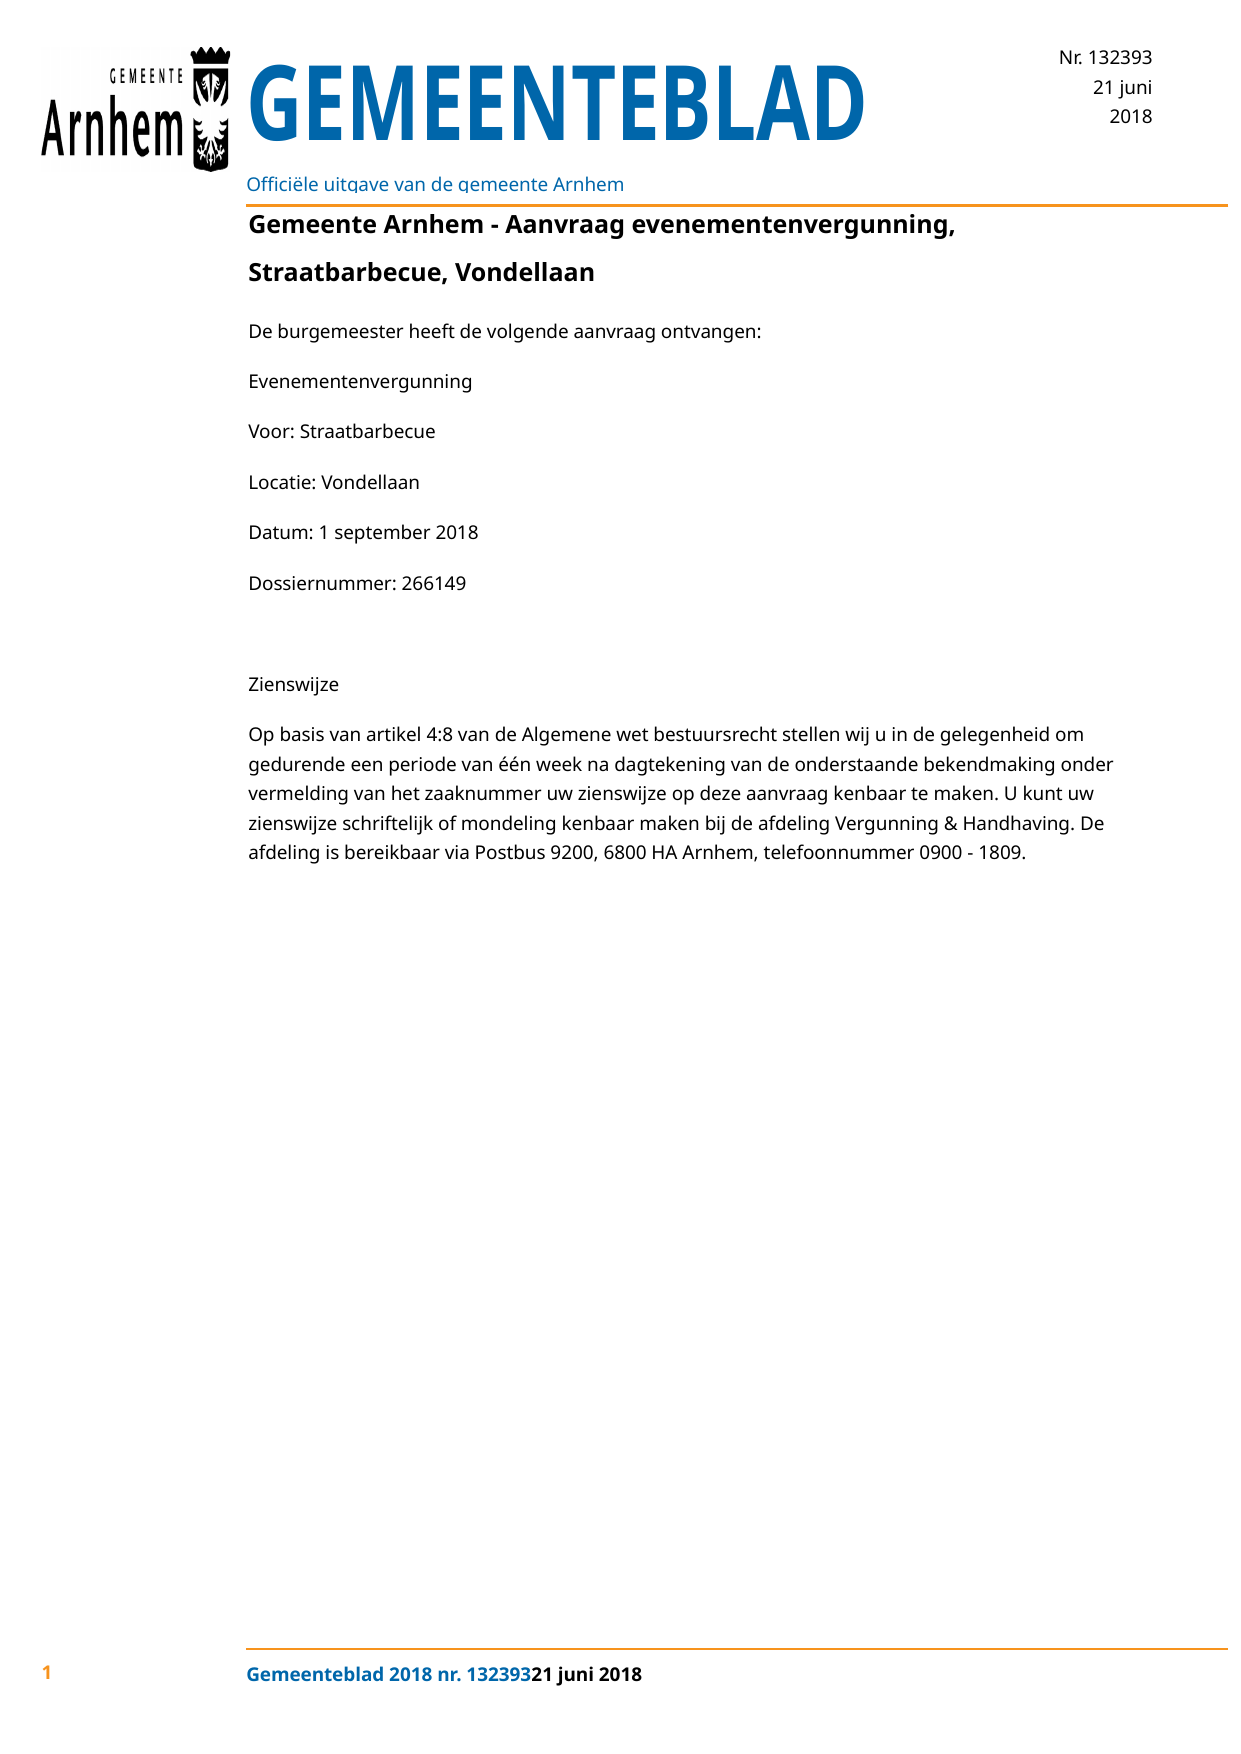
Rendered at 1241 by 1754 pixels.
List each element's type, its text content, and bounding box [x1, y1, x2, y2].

text Op basis van artikel 4:8 van de Algemene wet bestuursrecht stellen wij u in de gelegenheid om gedurende een periode van één week na dagtekening van de onderstaande bekendmaking onder vermelding van het zaaknummer uw zienswijze op deze aanvraag kenbaar te maken. U kunt uw zienswijze schriftelijk of mondeling kenbaar maken bij de afdeling Vergunning & Handhaving. De afdeling is bereikbaar via Postbus 9200, 6800 HA Arnhem, telefoonnummer 0900 - 1809. [248, 721, 1152, 865]
text De burgemeester heeft de volgende aanvraag ontvangen: [248, 318, 1152, 344]
text Locatie: Vondellaan [248, 469, 1152, 495]
text Evenementenvergunning [248, 368, 1152, 394]
text Gemeente Arnhem - Aanvraag evenementenvergunning, Straatbarbecue, Vondellaan [248, 207, 1152, 288]
picture [41, 47, 231, 172]
text Dossiernummer: 266149 [248, 570, 1152, 596]
text Datum: 1 september 2018 [248, 519, 1152, 545]
text Voor: Straatbarbecue [248, 419, 1152, 444]
text Zienswijze [248, 671, 1152, 697]
